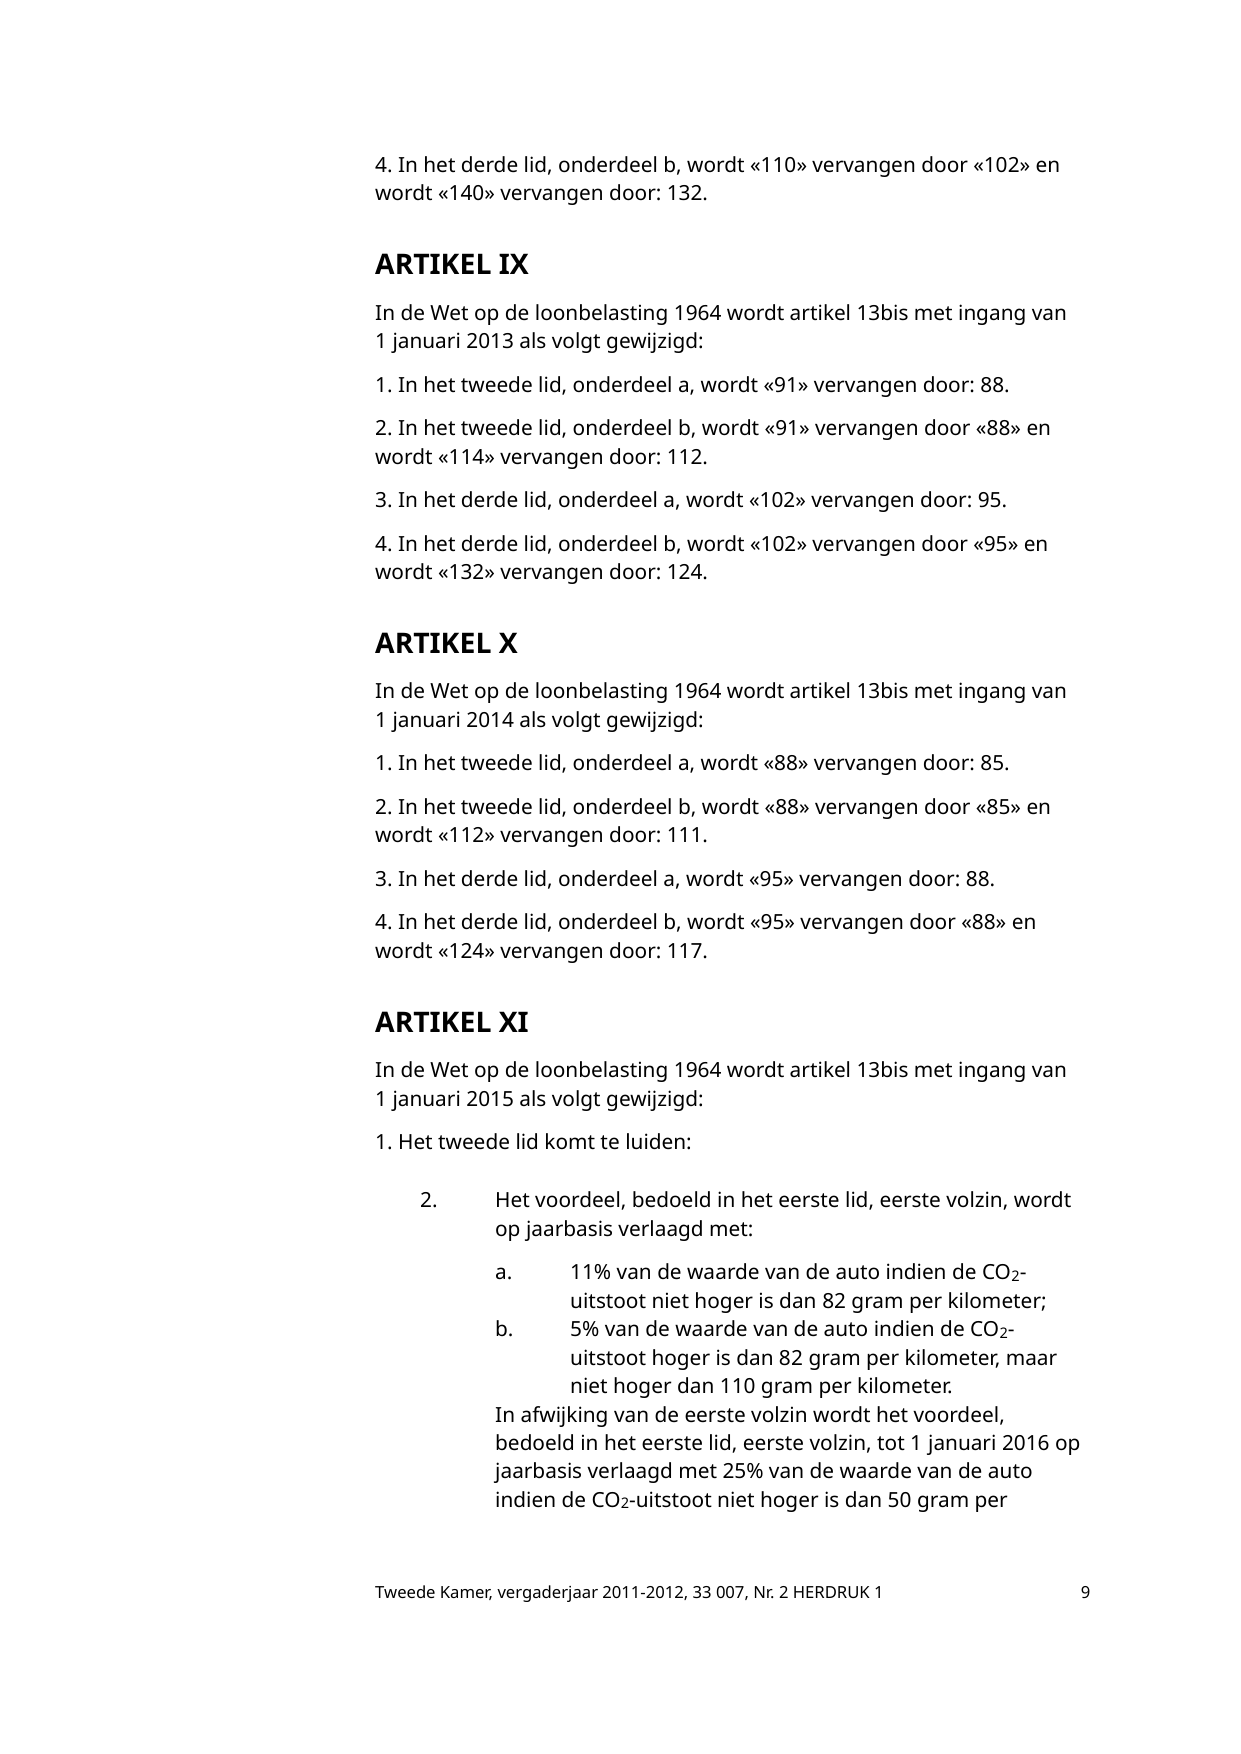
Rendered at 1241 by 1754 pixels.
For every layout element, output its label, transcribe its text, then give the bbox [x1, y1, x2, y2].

text In de Wet op de loonbelasting 1964 wordt artikel 13bis met ingang van 1 januari 2014 als volgt gewijzigd: [375, 677, 1090, 733]
text In de Wet op de loonbelasting 1964 wordt artikel 13bis met ingang van 1 januari 2013 als volgt gewijzigd: [375, 298, 1090, 355]
list 11% van de waarde van de auto indien de CO2-uitstoot niet hoger is dan 82 gram per kilometer; [495, 1257, 1090, 1314]
subtitle ARTIKEL IX [375, 244, 1090, 283]
text 1. Het tweede lid komt te luiden: [375, 1127, 1090, 1156]
subtitle ARTIKEL X [375, 623, 1090, 662]
list Het voordeel, bedoeld in het eerste lid, eerste volzin, wordt op jaarbasis verlaagd met: [420, 1186, 1090, 1242]
text 1. In het tweede lid, onderdeel a, wordt «88» vervangen door: 85. [375, 748, 1090, 777]
text 4. In het derde lid, onderdeel b, wordt «102» vervangen door «95» en wordt «132» vervangen door: 124. [375, 529, 1090, 586]
list 5% van de waarde van de auto indien de CO2-uitstoot hoger is dan 82 gram per kilometer, maar niet hoger dan 110 gram per kilometer. [495, 1314, 1090, 1400]
list In afwijking van de eerste volzin wordt het voordeel, bedoeld in het eerste lid, eerste volzin, tot 1 januari 2016 op jaarbasis verlaagd met 25% van de waarde van de auto indien de CO2-uitstoot niet hoger is dan 50 gram per [420, 1400, 1090, 1513]
text 2. In het tweede lid, onderdeel b, wordt «88» vervangen door «85» en wordt «112» vervangen door: 111. [375, 792, 1090, 849]
text 4. In het derde lid, onderdeel b, wordt «110» vervangen door «102» en wordt «140» vervangen door: 132. [375, 150, 1090, 207]
text In de Wet op de loonbelasting 1964 wordt artikel 13bis met ingang van 1 januari 2015 als volgt gewijzigd: [375, 1055, 1090, 1112]
text 3. In het derde lid, onderdeel a, wordt «95» vervangen door: 88. [375, 864, 1090, 892]
text 3. In het derde lid, onderdeel a, wordt «102» vervangen door: 95. [375, 485, 1090, 514]
subtitle ARTIKEL XI [375, 1002, 1090, 1040]
text 1. In het tweede lid, onderdeel a, wordt «91» vervangen door: 88. [375, 370, 1090, 398]
text 2. In het tweede lid, onderdeel b, wordt «91» vervangen door «88» en wordt «114» vervangen door: 112. [375, 413, 1090, 470]
text 4. In het derde lid, onderdeel b, wordt «95» vervangen door «88» en wordt «124» vervangen door: 117. [375, 907, 1090, 964]
